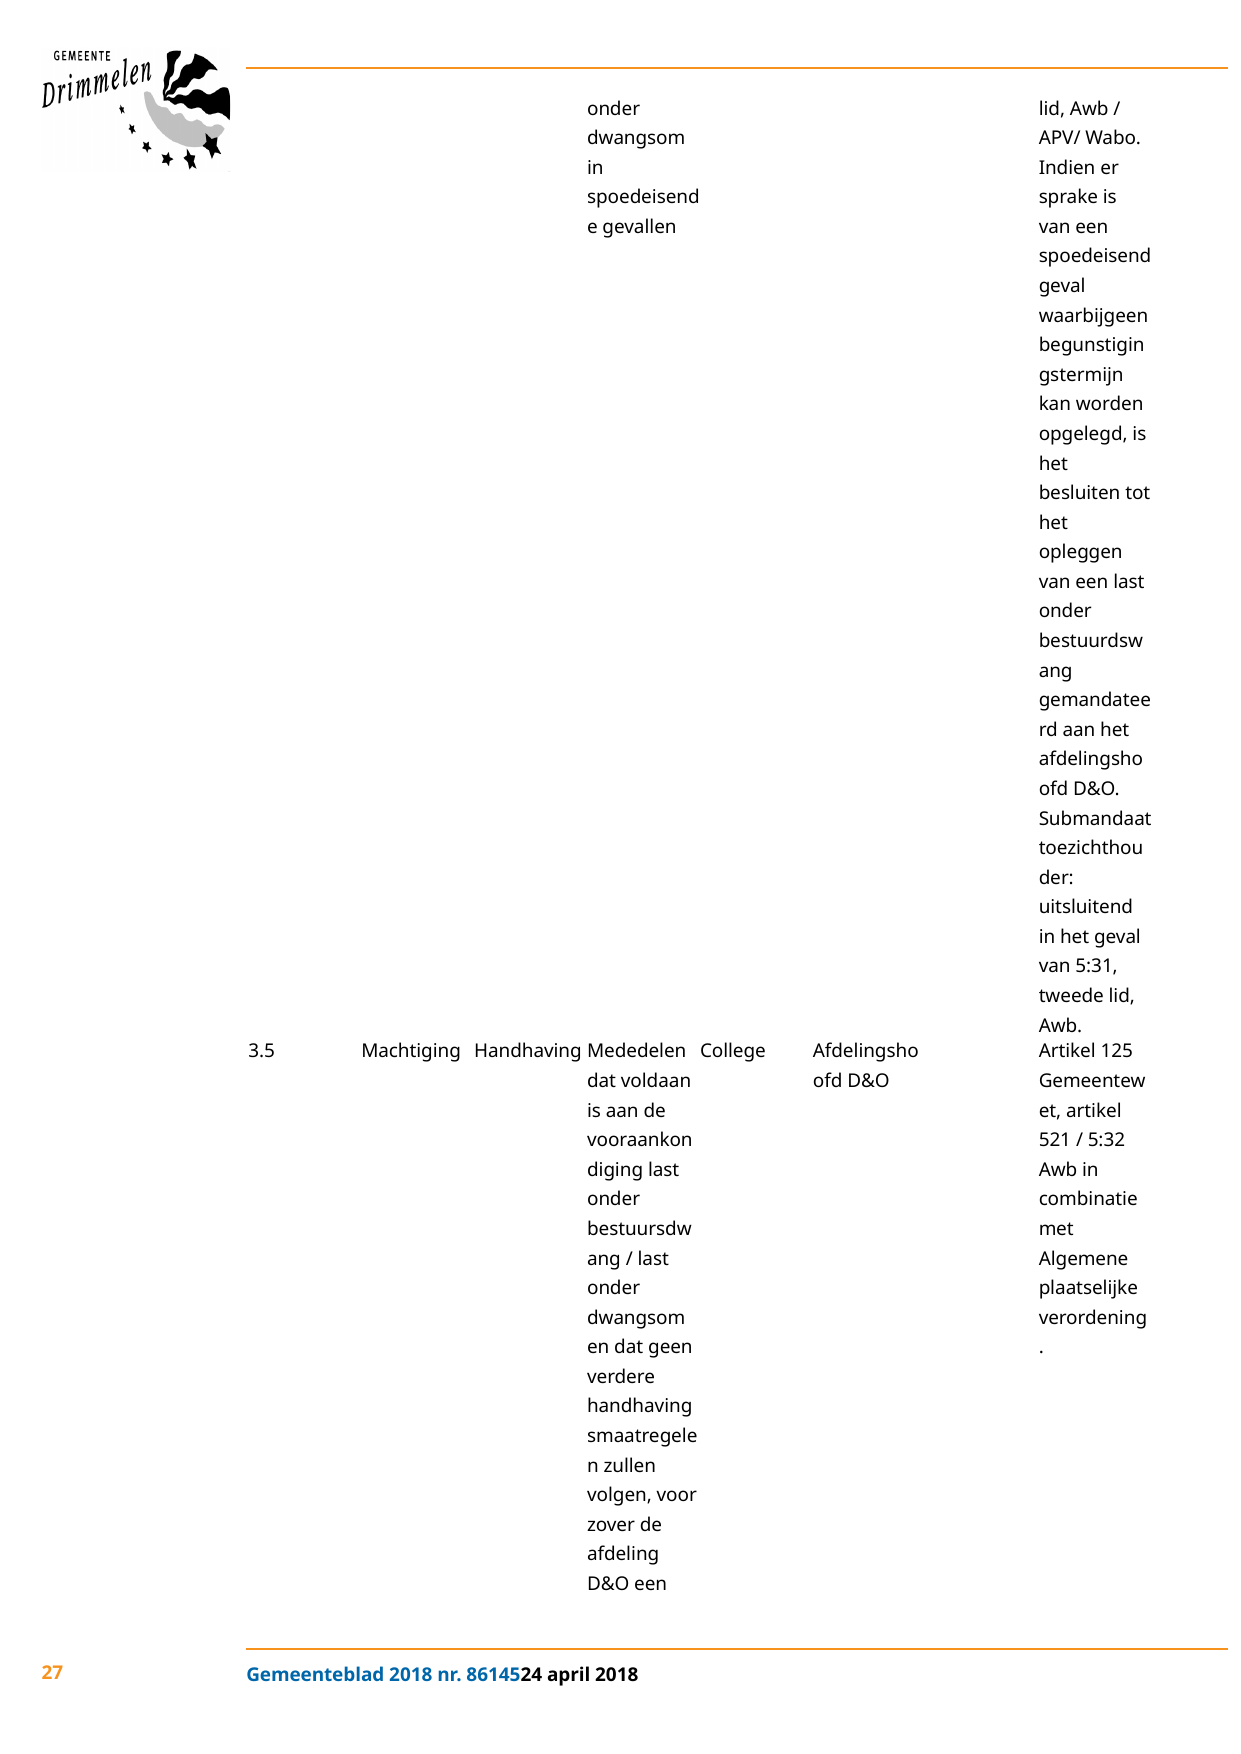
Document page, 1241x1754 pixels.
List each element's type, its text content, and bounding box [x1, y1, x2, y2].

table_cell [926, 1038, 1038, 1596]
table_cell lid, Awb / APV/ Wabo. Indien er sprake is van een spoedeisend geval waarbijgeen begunstigingstermijn kan worden opgelegd, is het besluiten tot het opleggen van een last onder bestuurdswang gemandateerd aan het afdelingshoofd D&O. Submandaat toezichthouder: uitsluitend in het geval van 5:31, tweede lid, Awb. [1039, 95, 1152, 1038]
table_cell onder dwangsom in spoedeisende gevallen [587, 95, 700, 1038]
table_cell Mededelen dat voldaan is aan de vooraankondiging last onder bestuursdwang / last onder dwangsom en dat geen verdere handhavingsmaatregelen zullen volgen, voor zover de afdeling D&O een [587, 1038, 700, 1596]
table_cell [474, 95, 587, 1038]
table_cell [813, 95, 926, 1038]
table_cell Handhaving [474, 1038, 587, 1596]
table_cell [926, 95, 1038, 1038]
table_cell 3.5 [248, 1038, 361, 1596]
table_cell College [700, 1038, 813, 1596]
table_cell [700, 95, 813, 1038]
table_cell [361, 95, 474, 1038]
table_cell Artikel 125 Gemeentewet, artikel 521 / 5:32 Awb in combinatie met Algemene plaatselijke verordening. [1039, 1038, 1152, 1596]
table_cell Afdelingshoofd D&O [813, 1038, 926, 1596]
picture [41, 47, 231, 172]
table_cell Machtiging [361, 1038, 474, 1596]
table_cell [248, 95, 361, 1038]
